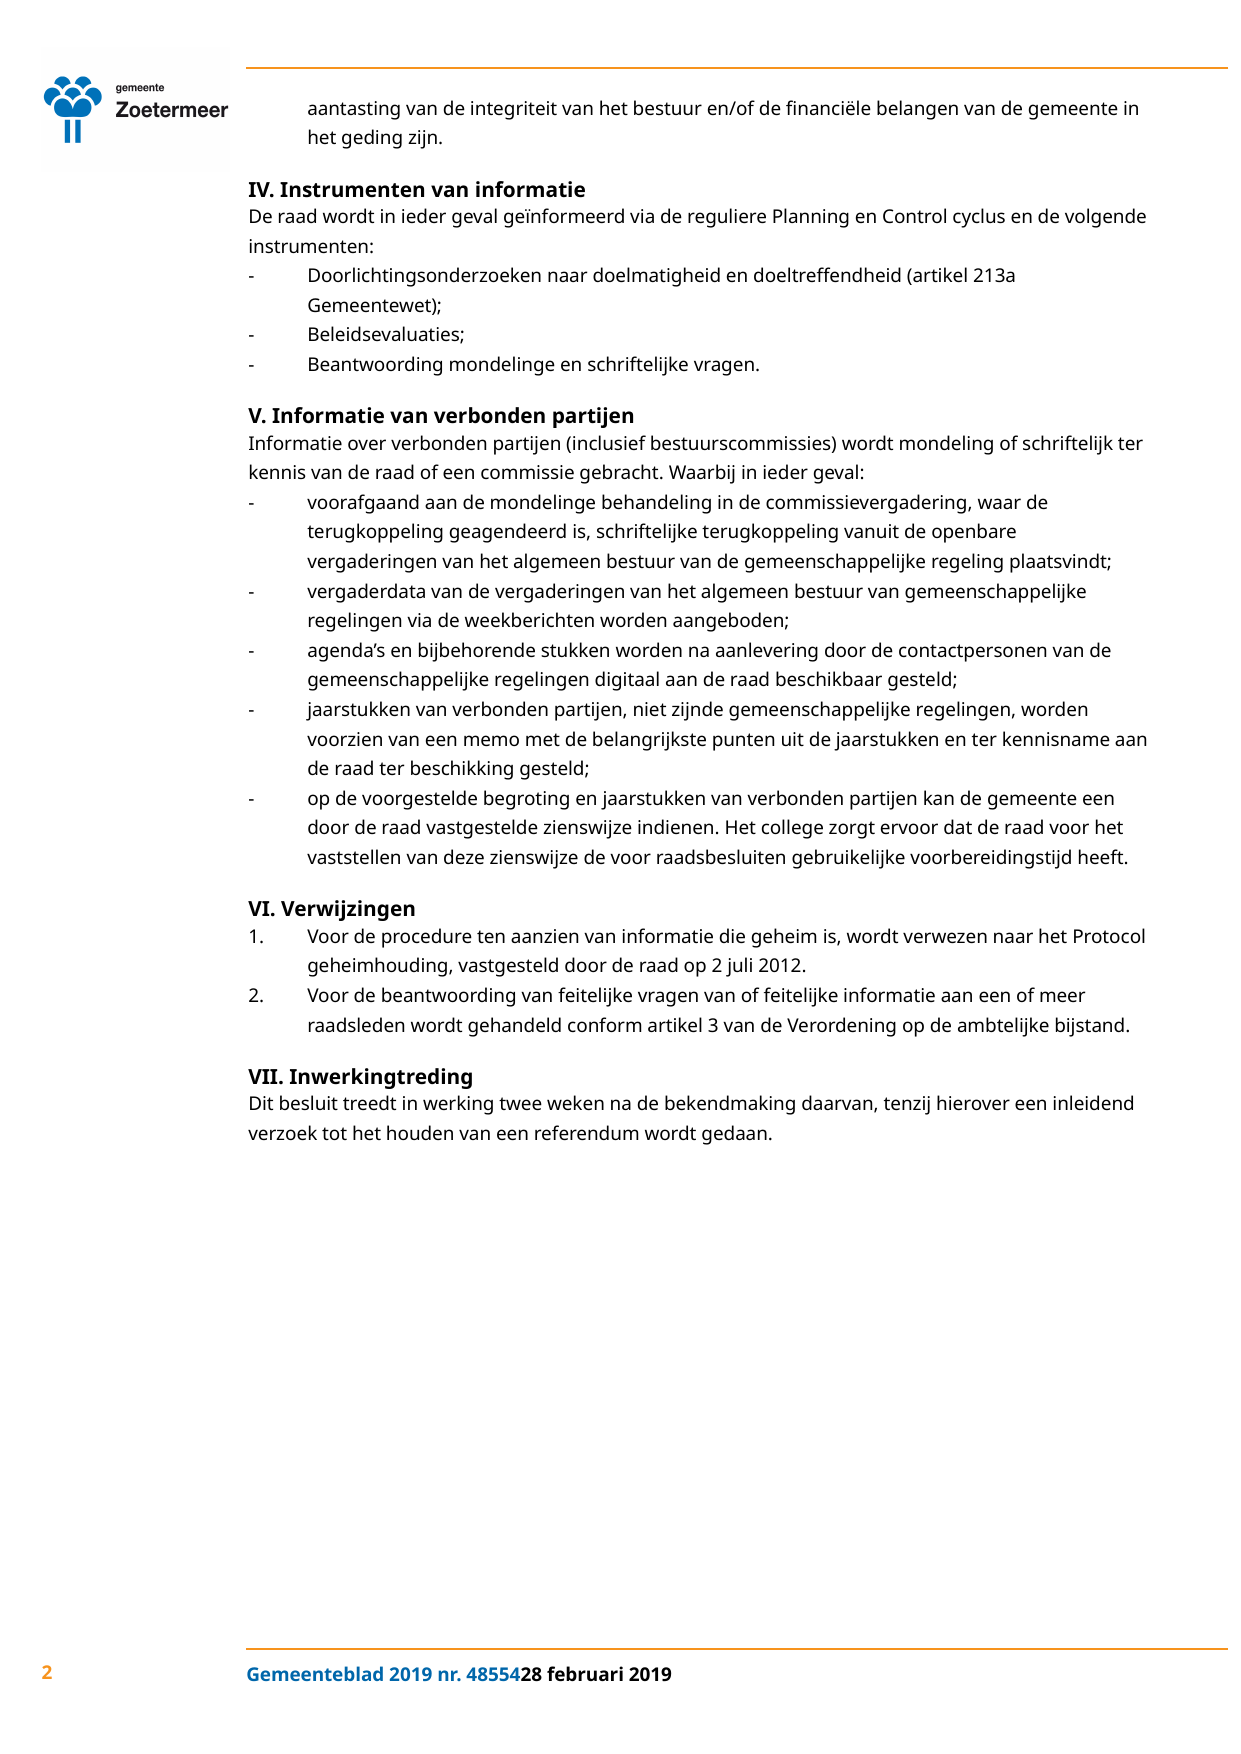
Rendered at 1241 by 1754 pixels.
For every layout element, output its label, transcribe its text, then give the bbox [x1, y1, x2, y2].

list Voor de procedure ten aanzien van informatie die geheim is, wordt verwezen naar het Protocol geheimhouding, vastgesteld door de raad op 2 juli 2012. [248, 923, 1152, 978]
text V. Informatie van verbonden partijen [248, 402, 1152, 430]
list Beantwoording mondelinge en schriftelijke vragen. [248, 351, 1152, 377]
picture [41, 47, 231, 172]
list aantasting van de integriteit van het bestuur en/of de financiële belangen van de gemeente in het geding zijn. [248, 95, 1152, 150]
text IV. Instrumenten van informatie [248, 175, 1152, 203]
list voorafgaand aan de mondelinge behandeling in de commissievergadering, waar de terugkoppeling geagendeerd is, schriftelijke terugkoppeling vanuit de openbare vergaderingen van het algemeen bestuur van de gemeenschappelijke regeling plaatsvindt; [248, 489, 1152, 574]
list jaarstukken van verbonden partijen, niet zijnde gemeenschappelijke regelingen, worden voorzien van een memo met de belangrijkste punten uit de jaarstukken en ter kennisname aan de raad ter beschikking gesteld; [248, 696, 1152, 781]
text Informatie over verbonden partijen (inclusief bestuurscommissies) wordt mondeling of schriftelijk ter kennis van de raad of een commissie gebracht. Waarbij in ieder geval: [248, 430, 1152, 485]
list op de voorgestelde begroting en jaarstukken van verbonden partijen kan de gemeente een door de raad vastgestelde zienswijze indienen. Het college zorgt ervoor dat de raad voor het vaststellen van deze zienswijze de voor raadsbesluiten gebruikelijke voorbereidingstijd heeft. [248, 785, 1152, 870]
text VI. Verwijzingen [248, 894, 1152, 923]
text De raad wordt in ieder geval geïnformeerd via de reguliere Planning en Control cyclus en de volgende instrumenten: [248, 203, 1152, 258]
list vergaderdata van de vergaderingen van het algemeen bestuur van gemeenschappelijke regelingen via de weekberichten worden aangeboden; [248, 578, 1152, 633]
list Beleidsevaluaties; [248, 322, 1152, 347]
list Voor de beantwoording van feitelijke vragen van of feitelijke informatie aan een of meer raadsleden wordt gehandeld conform artikel 3 van de Verordening op de ambtelijke bijstand. [248, 982, 1152, 1037]
text Dit besluit treedt in werking twee weken na de bekendmaking daarvan, tenzij hierover een inleidend verzoek tot het houden van een referendum wordt gedaan. [248, 1091, 1152, 1146]
text VII. Inwerkingtreding [248, 1062, 1152, 1091]
list agenda’s en bijbehorende stukken worden na aanlevering door de contactpersonen van de gemeenschappelijke regelingen digitaal aan de raad beschikbaar gesteld; [248, 637, 1152, 692]
list Doorlichtingsonderzoeken naar doelmatigheid en doeltreffendheid (artikel 213a Gemeentewet); [248, 262, 1152, 318]
